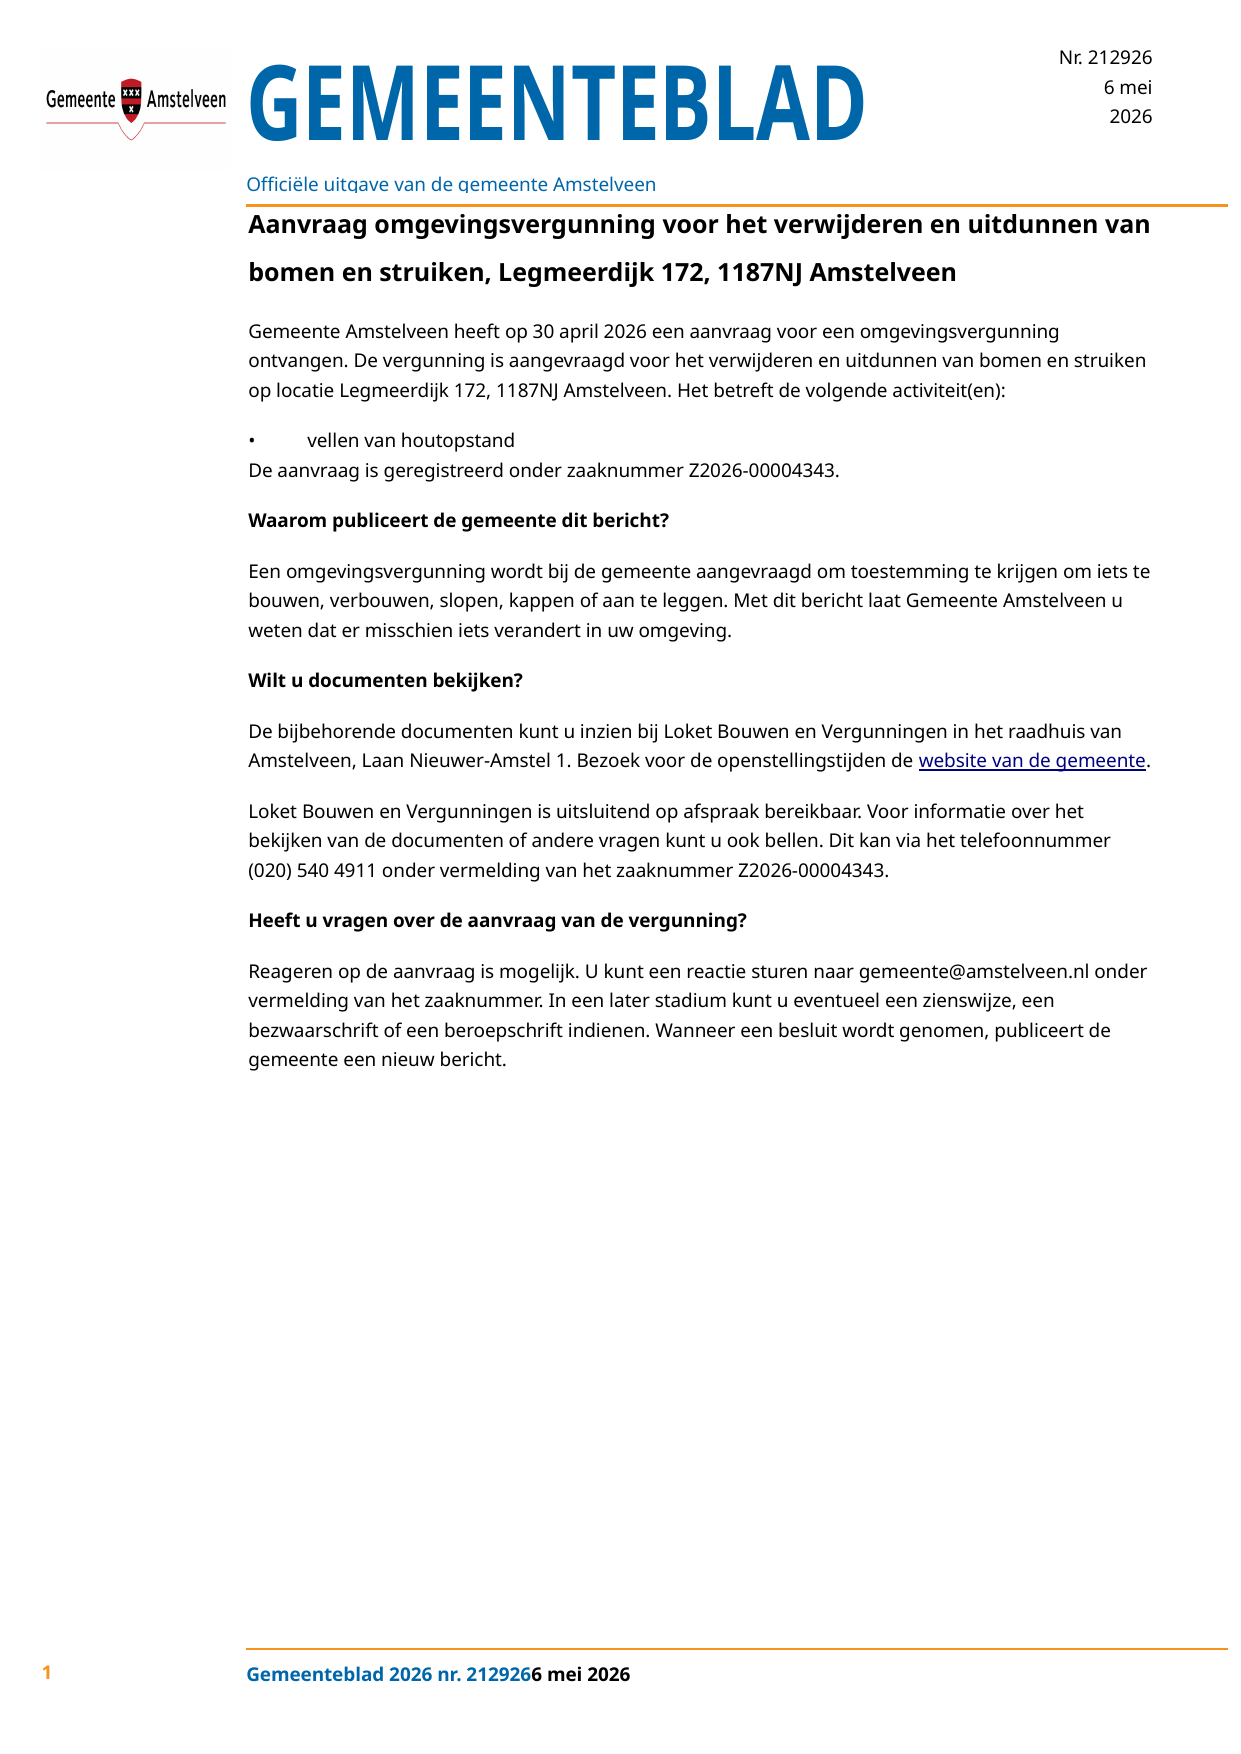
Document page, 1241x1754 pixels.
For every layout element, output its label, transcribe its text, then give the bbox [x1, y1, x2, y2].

text Aanvraag omgevingsvergunning voor het verwijderen en uitdunnen van bomen en struiken, Legmeerdijk 172, 1187NJ Amstelveen [248, 207, 1152, 288]
text Loket Bouwen en Vergunningen is uitsluitend op afspraak bereikbaar. Voor informatie over het bekijken van de documenten of andere vragen kunt u ook bellen. Dit kan via het telefoonnummer (020) 540 4911 onder vermelding van het zaaknummer Z2026-00004343. [248, 798, 1152, 883]
text Een omgevingsvergunning wordt bij de gemeente aangevraagd om toestemming te krijgen om iets te bouwen, verbouwen, slopen, kappen of aan te leggen. Met dit bericht laat Gemeente Amstelveen u weten dat er misschien iets verandert in uw omgeving. [248, 558, 1152, 643]
text Waarom publiceert de gemeente dit bericht? [248, 507, 1152, 533]
text Wilt u documenten bekijken? [248, 667, 1152, 693]
text De bijbehorende documenten kunt u inzien bij Loket Bouwen en Vergunningen in het raadhuis van Amstelveen, Laan Nieuwer-Amstel 1. Bezoek voor de openstellingstijden de website van de gemeente. [248, 718, 1152, 773]
list vellen van houtopstand [248, 427, 1152, 453]
text De aanvraag is geregistreerd onder zaaknummer Z2026-00004343. [248, 457, 1152, 483]
text Gemeente Amstelveen heeft op 30 april 2026 een aanvraag voor een omgevingsvergunning ontvangen. De vergunning is aangevraagd voor het verwijderen en uitdunnen van bomen en struiken op locatie Legmeerdijk 172, 1187NJ Amstelveen. Het betreft de volgende activiteit(en): [248, 318, 1152, 403]
text Reageren op de aanvraag is mogelijk. U kunt een reactie sturen naar gemeente@amstelveen.nl onder vermelding van het zaaknummer. In een later stadium kunt u eventueel een zienswijze, een bezwaarschrift of een beroepschrift indienen. Wanneer een besluit wordt genomen, publiceert de gemeente een nieuw bericht. [248, 958, 1152, 1072]
text Heeft u vragen over de aanvraag van de vergunning? [248, 907, 1152, 933]
picture [41, 47, 231, 172]
